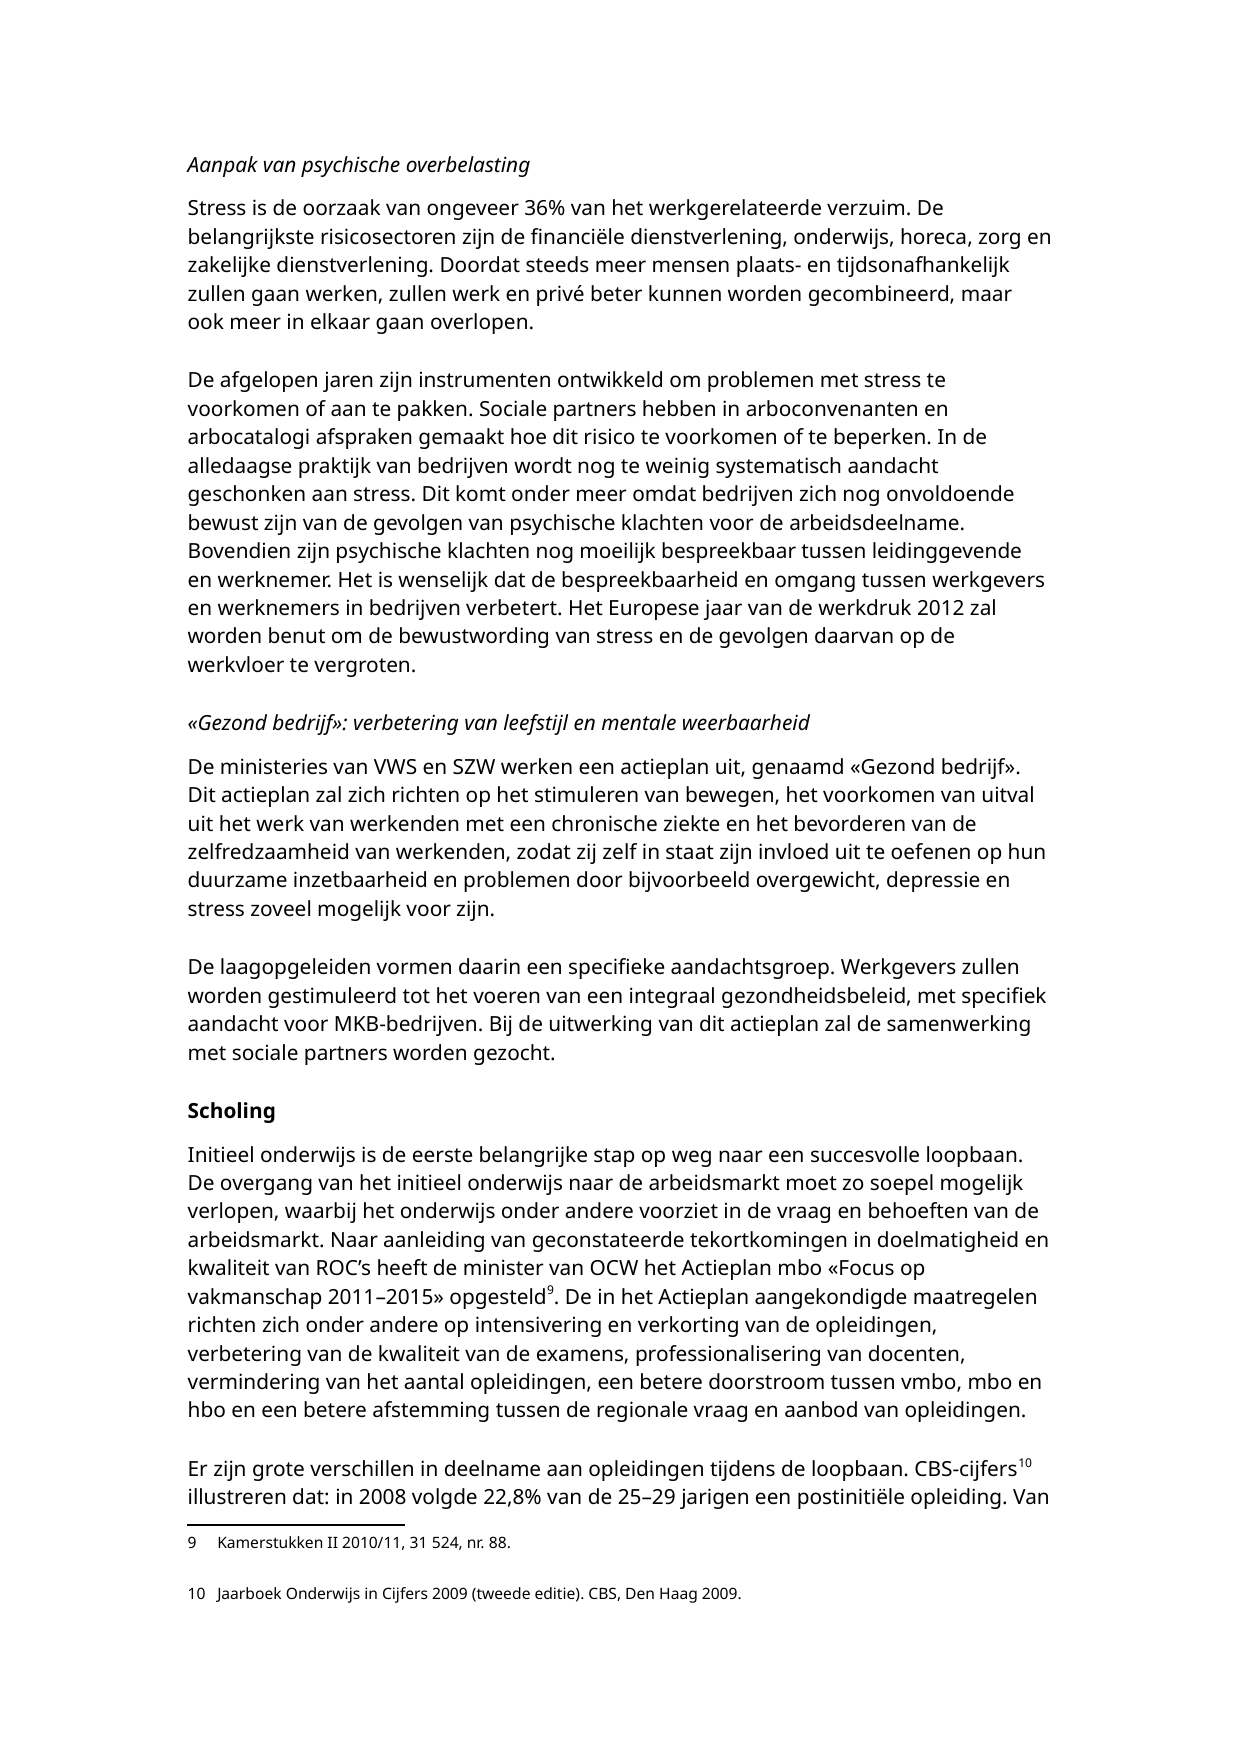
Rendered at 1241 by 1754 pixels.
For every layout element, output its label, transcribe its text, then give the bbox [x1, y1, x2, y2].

text De laagopgeleiden vormen daarin een specifieke aandachtsgroep. Werkgevers zullen worden gestimuleerd tot het voeren van een integraal gezondheidsbeleid, met specifiek aandacht voor MKB-bedrijven. Bij de uitwerking van dit actieplan zal de samenwerking met sociale partners worden gezocht. [187, 952, 1053, 1066]
text Kamerstukken II 2010/11, 31 524, nr. 88. [187, 1517, 1053, 1545]
text Aanpak van psychische overbelasting [187, 150, 1053, 178]
text Scholing [187, 1096, 1053, 1125]
text Jaarboek Onderwijs in Cijfers 2009 (tweede editie). CBS, Den Haag 2009. [187, 1575, 1053, 1604]
text De afgelopen jaren zijn instrumenten ontwikkeld om problemen met stress te voorkomen of aan te pakken. Sociale partners hebben in arboconvenanten en arbocatalogi afspraken gemaakt hoe dit risico te voorkomen of te beperken. In de alledaagse praktijk van bedrijven wordt nog te weinig systematisch aandacht geschonken aan stress. Dit komt onder meer omdat bedrijven zich nog onvoldoende bewust zijn van de gevolgen van psychische klachten voor de arbeidsdeelname. Bovendien zijn psychische klachten nog moeilijk bespreekbaar tussen leidinggevende en werknemer. Het is wenselijk dat de bespreekbaarheid en omgang tussen werkgevers en werknemers in bedrijven verbetert. Het Europese jaar van de werkdruk 2012 zal worden benut om de bewustwording van stress en de gevolgen daarvan op de werkvloer te vergroten. [187, 366, 1053, 678]
text De ministeries van VWS en SZW werken een actieplan uit, genaamd «Gezond bedrijf». Dit actieplan zal zich richten op het stimuleren van bewegen, het voorkomen van uitval uit het werk van werkenden met een chronische ziekte en het bevorderen van de zelfredzaamheid van werkenden, zodat zij zelf in staat zijn invloed uit te oefenen op hun duurzame inzetbaarheid en problemen door bijvoorbeeld overgewicht, depressie en stress zoveel mogelijk voor zijn. [187, 752, 1053, 922]
text Stress is de oorzaak van ongeveer 36% van het werkgerelateerde verzuim. De belangrijkste risicosectoren zijn de financiële dienstverlening, onderwijs, horeca, zorg en zakelijke dienstverlening. Doordat steeds meer mensen plaats- en tijdsonafhankelijk zullen gaan werken, zullen werk en privé beter kunnen worden gecombineerd, maar ook meer in elkaar gaan overlopen. [187, 193, 1053, 336]
text «Gezond bedrijf»: verbetering van leefstijl en mentale weerbaarheid [187, 708, 1053, 737]
text Initieel onderwijs is de eerste belangrijke stap op weg naar een succesvolle loopbaan. De overgang van het initieel onderwijs naar de arbeidsmarkt moet zo soepel mogelijk verlopen, waarbij het onderwijs onder andere voorziet in de vraag en behoeften van de arbeidsmarkt. Naar aanleiding van geconstateerde tekortkomingen in doelmatigheid en kwaliteit van ROC’s heeft de minister van OCW het Actieplan mbo «Focus op vakmanschap 2011–2015» opgesteld. De in het Actieplan aangekondigde maatregelen richten zich onder andere op intensivering en verkorting van de opleidingen, verbetering van de kwaliteit van de examens, professionalisering van docenten, vermindering van het aantal opleidingen, een betere doorstroom tussen vmbo, mbo en hbo en een betere afstemming tussen de regionale vraag en aanbod van opleidingen. [187, 1140, 1053, 1424]
